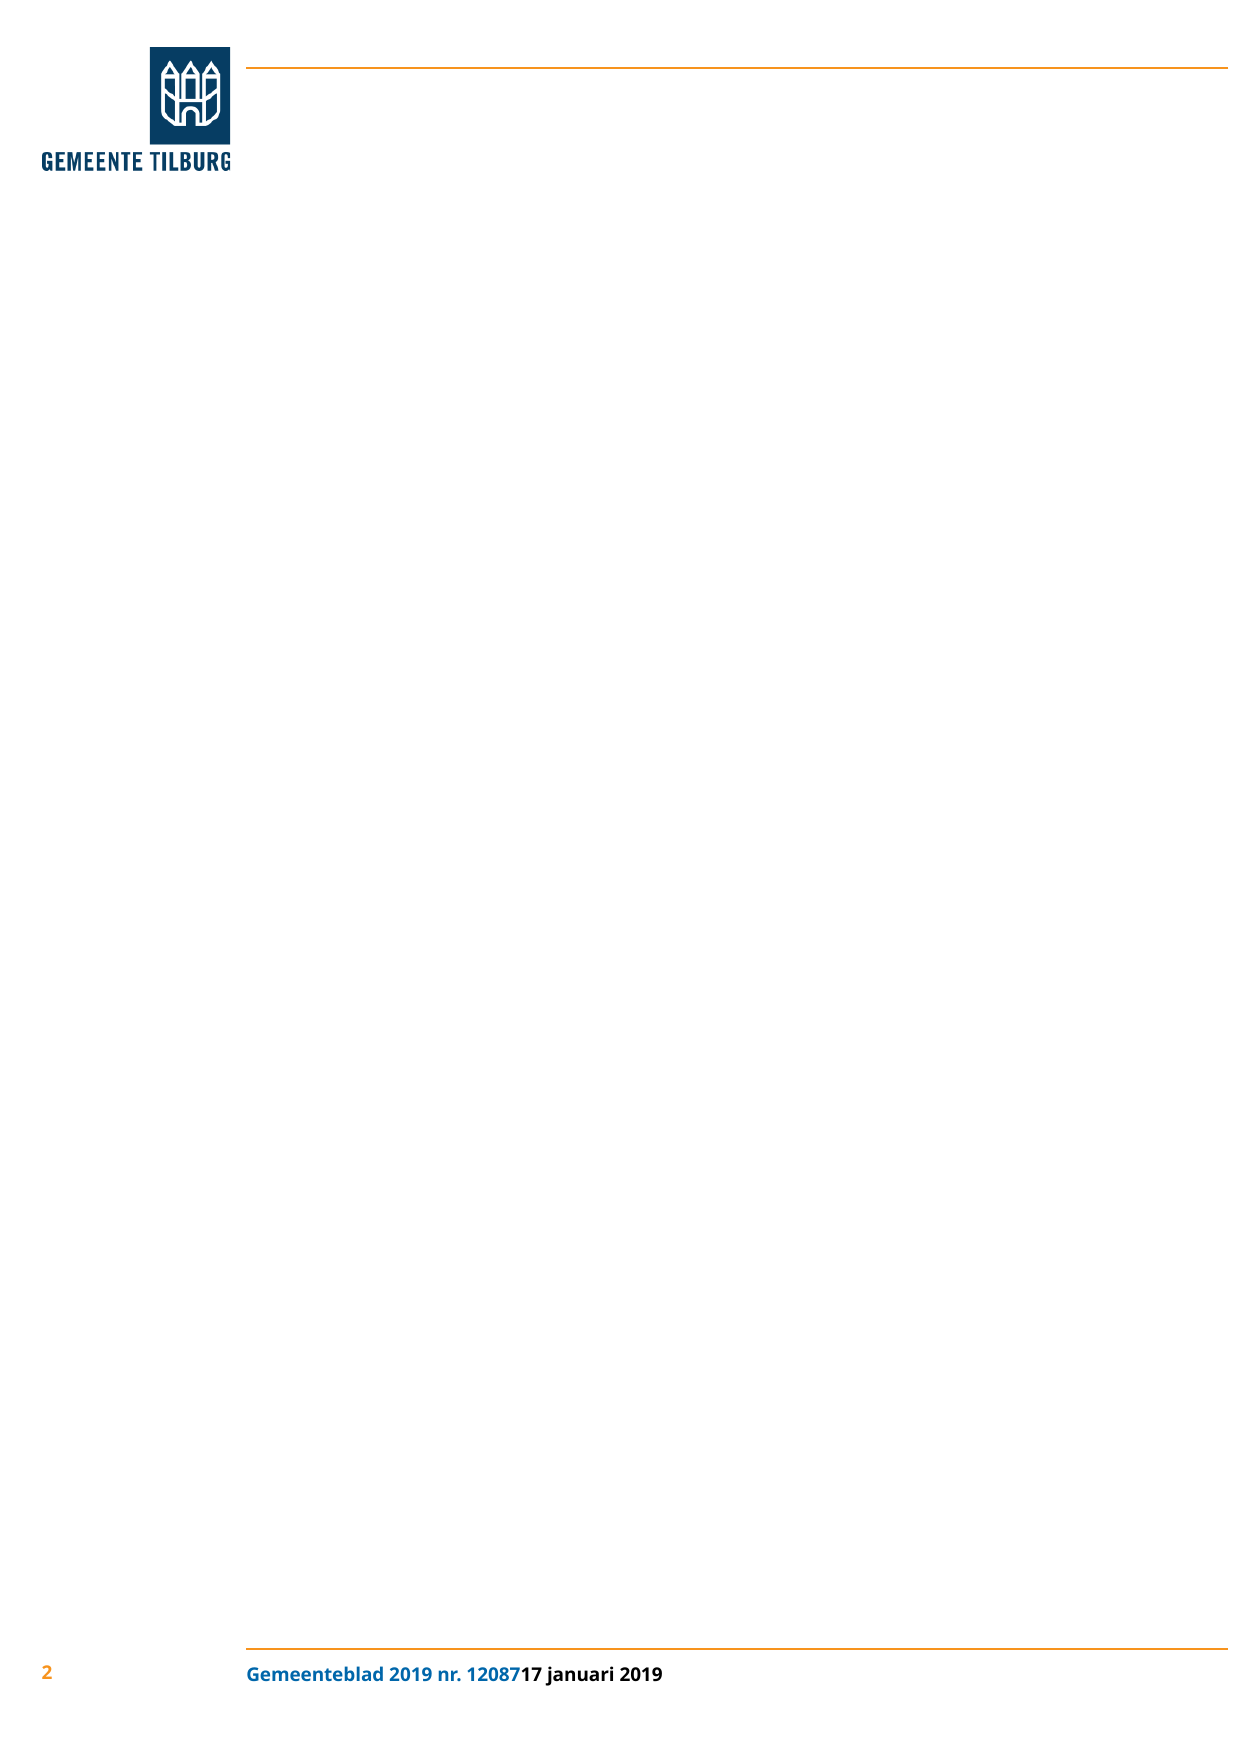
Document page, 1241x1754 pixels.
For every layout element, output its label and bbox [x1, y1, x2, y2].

picture [41, 47, 231, 172]
